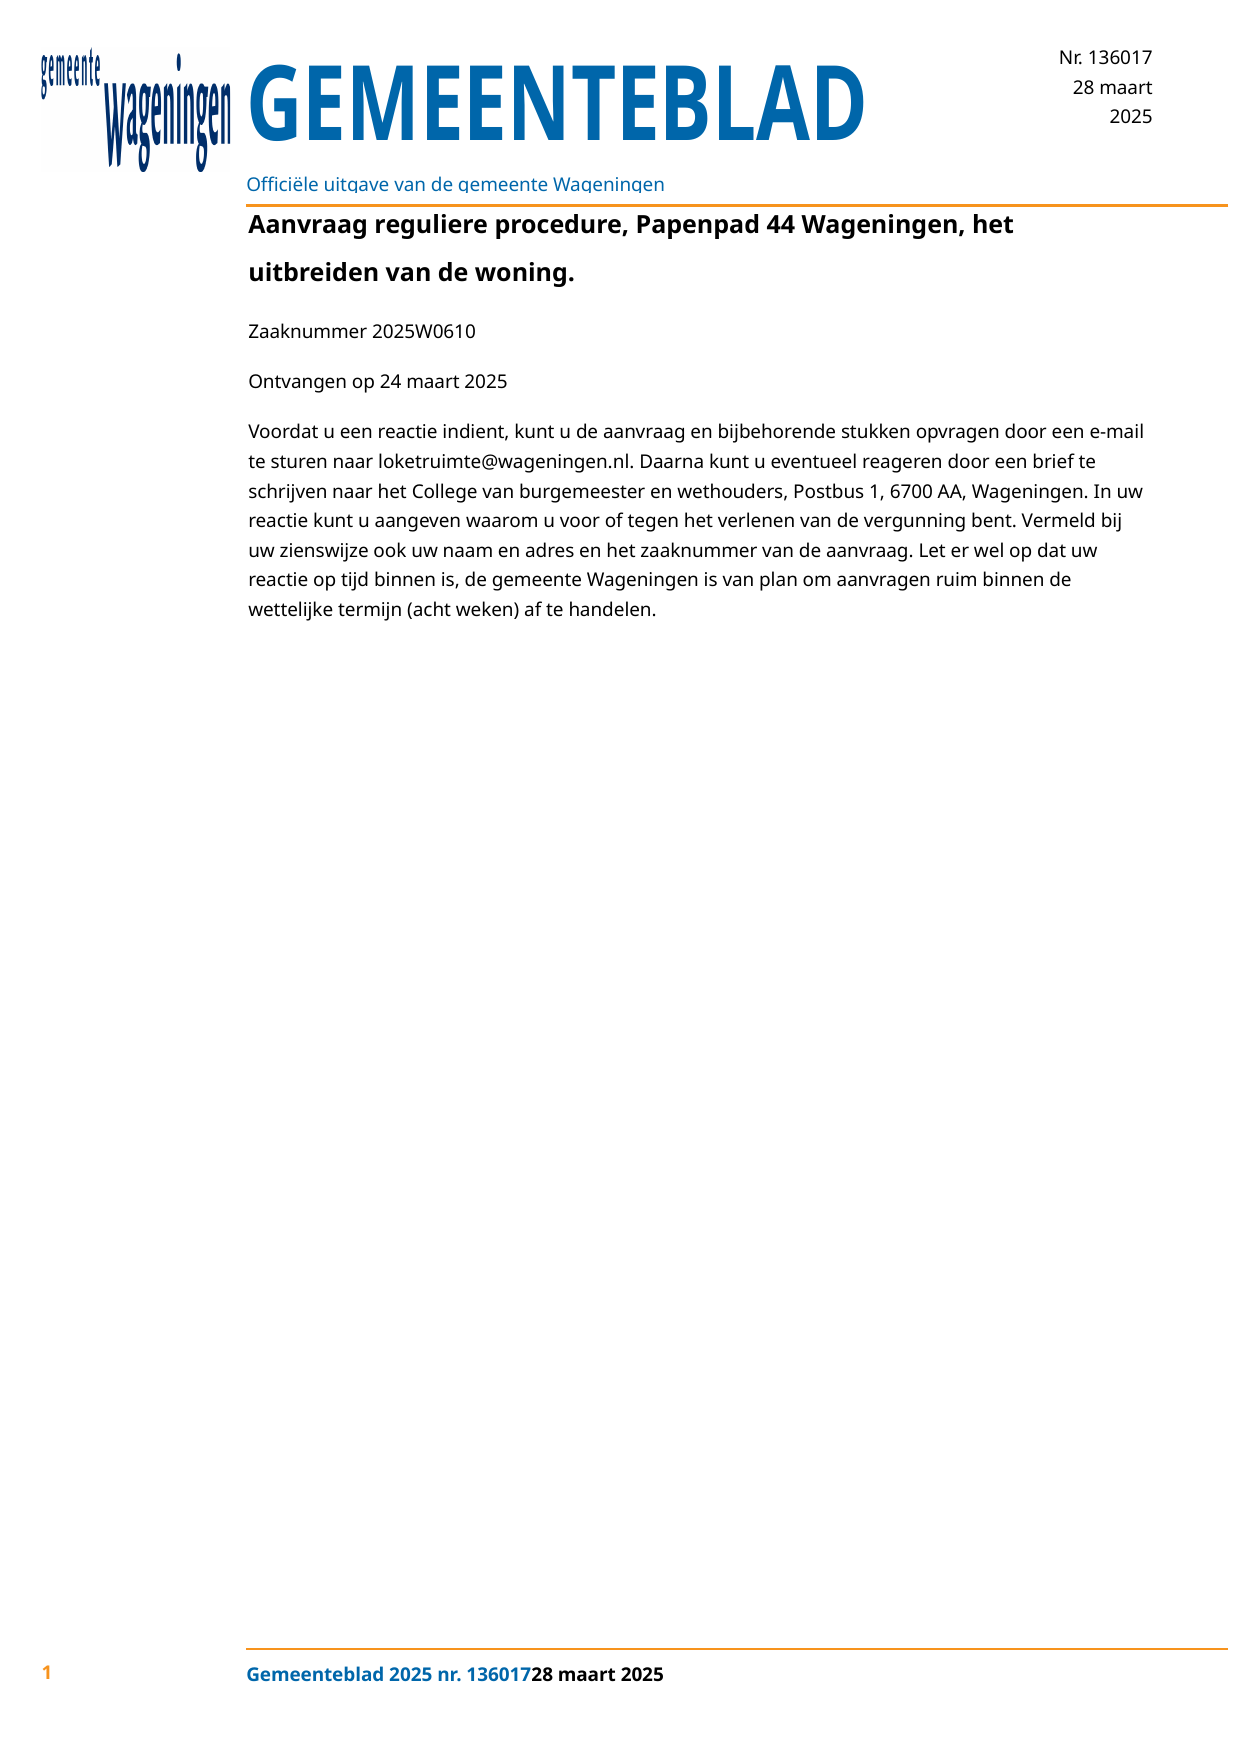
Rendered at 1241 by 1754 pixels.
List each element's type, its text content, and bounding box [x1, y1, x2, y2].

picture [41, 47, 231, 172]
text Voordat u een reactie indient, kunt u de aanvraag en bijbehorende stukken opvragen door een e-mail te sturen naar loketruimte@wageningen.nl. Daarna kunt u eventueel reageren door een brief te schrijven naar het College van burgemeester en wethouders, Postbus 1, 6700 AA, Wageningen. In uw reactie kunt u aangeven waarom u voor of tegen het verlenen van de vergunning bent. Vermeld bij uw zienswijze ook uw naam en adres en het zaaknummer van de aanvraag. Let er wel op dat uw reactie op tijd binnen is, de gemeente Wageningen is van plan om aanvragen ruim binnen de wettelijke termijn (acht weken) af te handelen. [248, 419, 1152, 622]
text Aanvraag reguliere procedure, Papenpad 44 Wageningen, het uitbreiden van de woning. [248, 207, 1152, 288]
text Ontvangen op 24 maart 2025 [248, 368, 1152, 394]
text Zaaknummer 2025W0610 [248, 318, 1152, 344]
